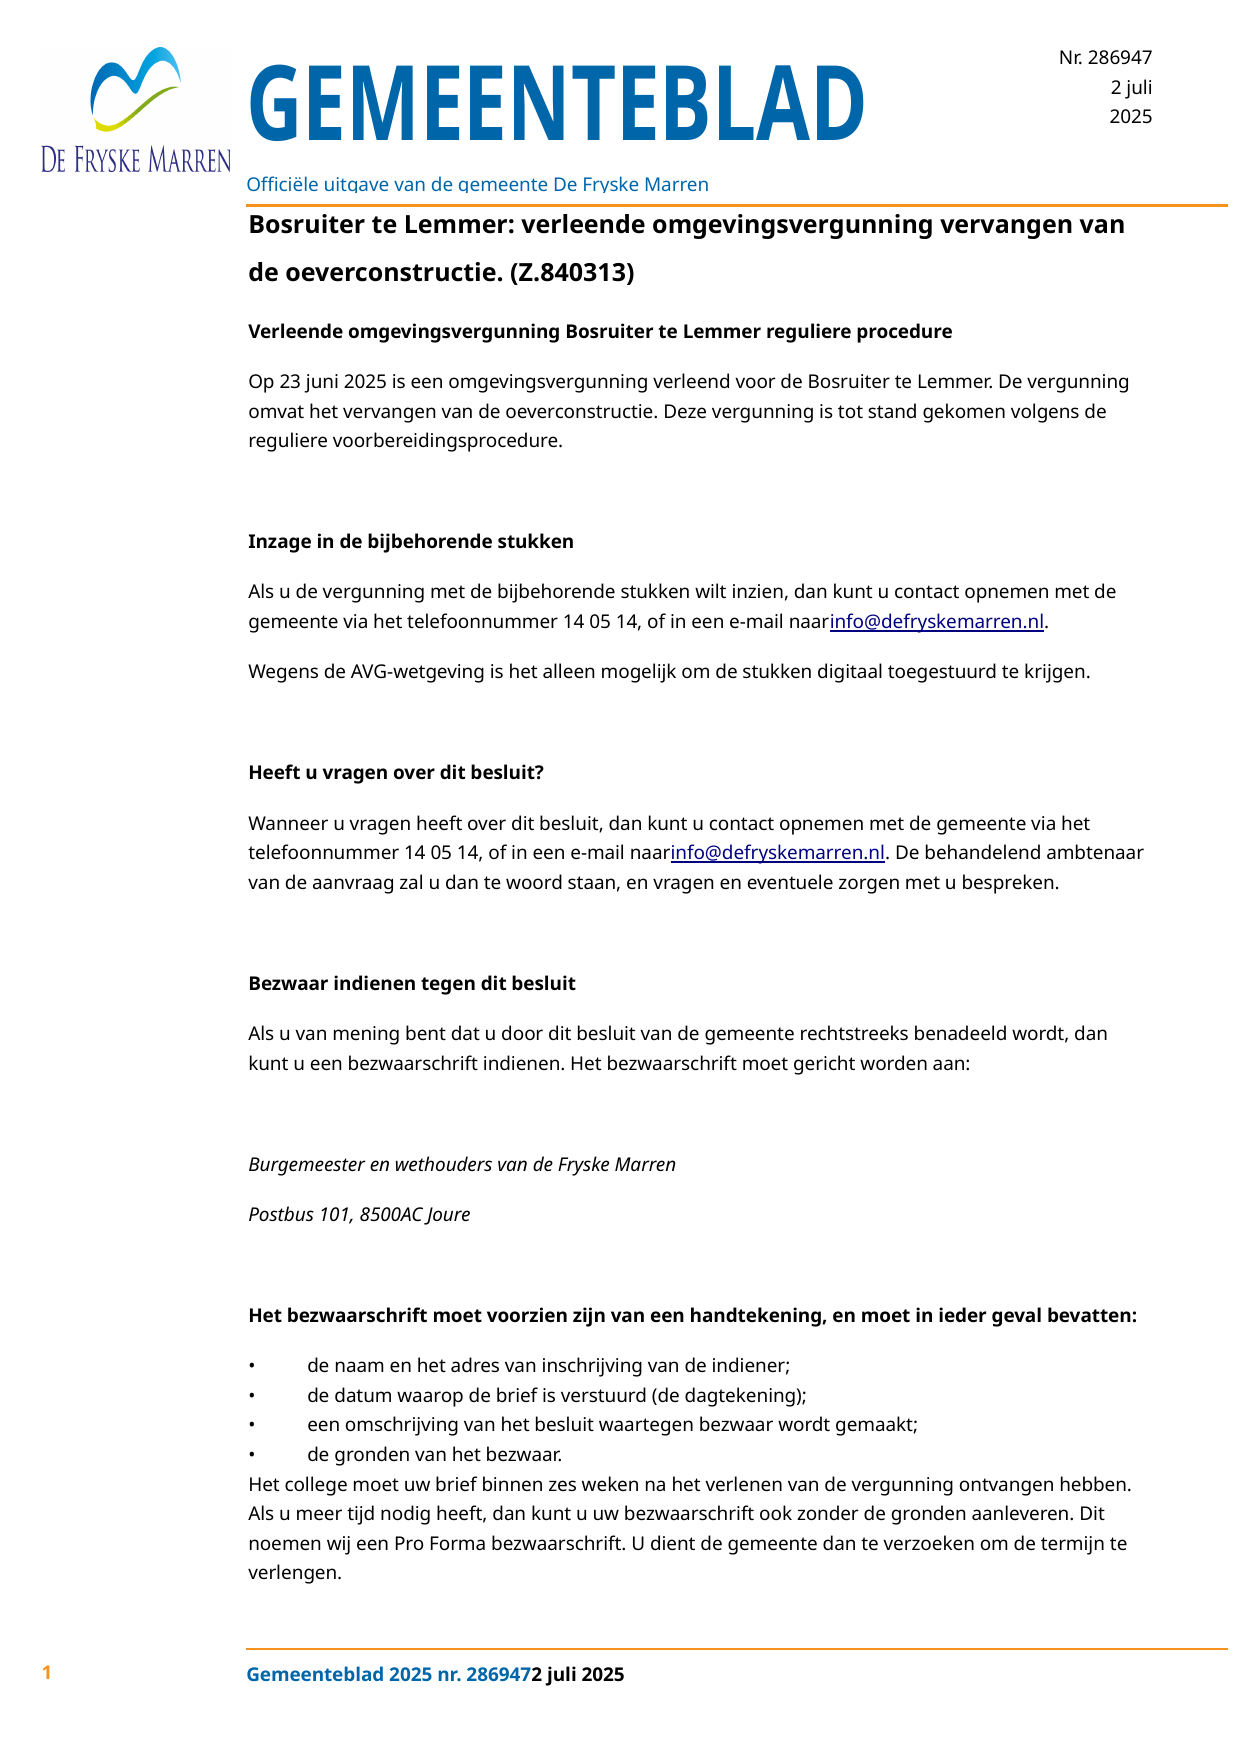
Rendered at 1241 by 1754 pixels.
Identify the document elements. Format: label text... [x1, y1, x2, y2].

text Burgemeester en wethouders van de Fryske Marren [248, 1151, 1152, 1177]
text Als u de vergunning met de bijbehorende stukken wilt inzien, dan kunt u contact opnemen met de gemeente via het telefoonnummer 14 05 14, of in een e-mail naarinfo@defryskemarren.nl. [248, 579, 1152, 634]
text Op 23 juni 2025 is een omgevingsvergunning verleend voor de Bosruiter te Lemmer. De vergunning omvat het vervangen van de oeverconstructie. Deze vergunning is tot stand gekomen volgens de reguliere voorbereidingsprocedure. [248, 368, 1152, 453]
picture [41, 47, 231, 172]
text Inzage in de bijbehorende stukken [248, 528, 1152, 554]
text Postbus 101, 8500AC Joure [248, 1201, 1152, 1227]
text Bezwaar indienen tegen dit besluit [248, 970, 1152, 996]
text Het college moet uw brief binnen zes weken na het verlenen van de vergunning ontvangen hebben. Als u meer tijd nodig heeft, dan kunt u uw bezwaarschrift ook zonder de gronden aanleveren. Dit noemen wij een Pro Forma bezwaarschrift. U dient de gemeente dan te verzoeken om de termijn te verlengen. [248, 1471, 1152, 1585]
text Bosruiter te Lemmer: verleende omgevingsvergunning vervangen van de oeverconstructie. (Z.840313) [248, 207, 1152, 288]
text Wegens de AVG-wetgeving is het alleen mogelijk om de stukken digitaal toegestuurd te krijgen. [248, 659, 1152, 684]
text Het bezwaarschrift moet voorzien zijn van een handtekening, en moet in ieder geval bevatten: [248, 1302, 1152, 1328]
text Heeft u vragen over dit besluit? [248, 759, 1152, 785]
list de gronden van het bezwaar. [248, 1441, 1152, 1467]
list de naam en het adres van inschrijving van de indiener; [248, 1352, 1152, 1378]
list een omschrijving van het besluit waartegen bezwaar wordt gemaakt; [248, 1412, 1152, 1437]
text Verleende omgevingsvergunning Bosruiter te Lemmer reguliere procedure [248, 318, 1152, 344]
list de datum waarop de brief is verstuurd (de dagtekening); [248, 1382, 1152, 1408]
text Als u van mening bent dat u door dit besluit van de gemeente rechtstreeks benadeeld wordt, dan kunt u een bezwaarschrift indienen. Het bezwaarschrift moet gericht worden aan: [248, 1020, 1152, 1076]
text Wanneer u vragen heeft over dit besluit, dan kunt u contact opnemen met de gemeente via het telefoonnummer 14 05 14, of in een e-mail naarinfo@defryskemarren.nl. De behandelend ambtenaar van de aanvraag zal u dan te woord staan, en vragen en eventuele zorgen met u bespreken. [248, 810, 1152, 895]
